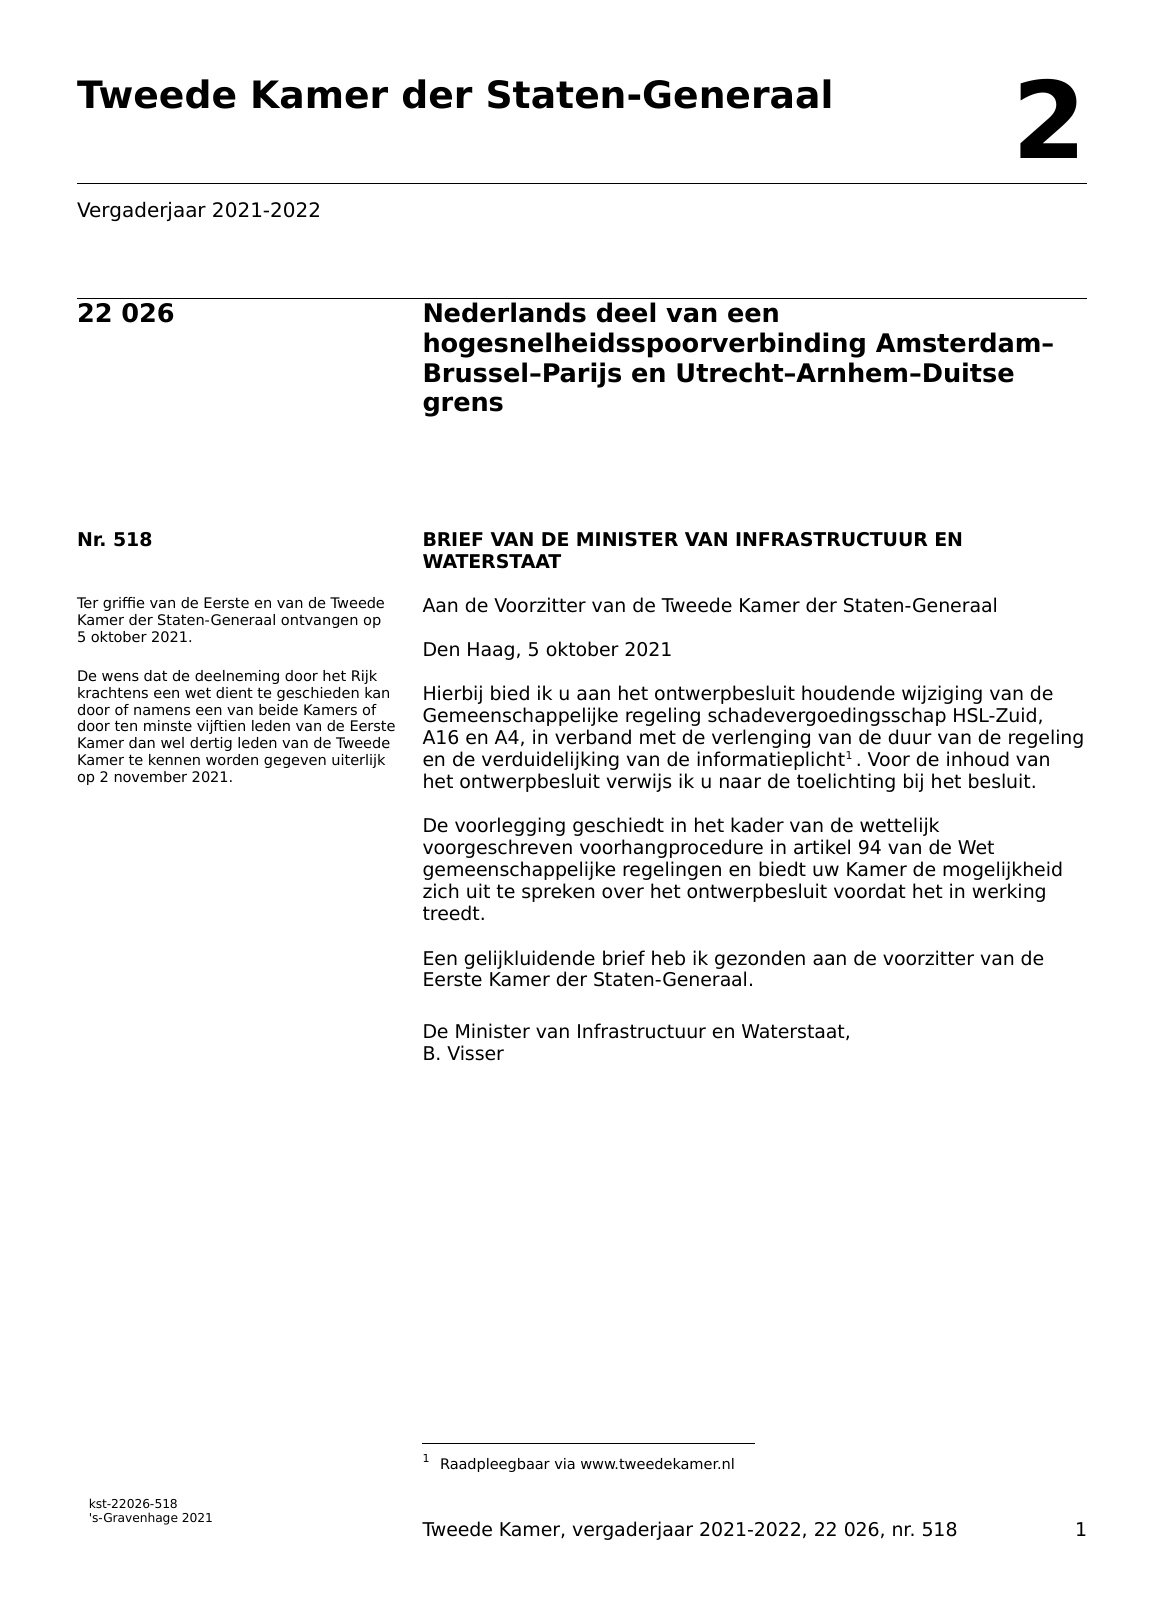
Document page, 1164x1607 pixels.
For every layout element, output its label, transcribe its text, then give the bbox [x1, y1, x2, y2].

table_header 2 [886, 59, 1087, 183]
table_header Tweede Kamer der Staten-Generaal [77, 59, 886, 183]
subtitle Nr. 518 BRIEF VAN DE MINISTER VAN INFRASTRUCTUUR EN WATERSTAAT [77, 529, 1087, 573]
text Raadpleegbaar via www.tweedekamer.nl [422, 1452, 1087, 1474]
text [77, 646, 399, 668]
text Hierbij bied ik u aan het ontwerpbesluit houdende wijziging van de Gemeenschappelijke regeling schadevergoedingsschap HSL-Zuid, A16 en A4, in verband met de verlenging van de duur van de regeling en de verduidelijking van de informatieplicht. Voor de inhoud van het ontwerpbesluit verwijs ik u naar de toelichting bij het besluit. [422, 683, 1087, 793]
text Den Haag, 5 oktober 2021 [422, 639, 1087, 661]
table_cell Vergaderjaar 2021-2022 [77, 184, 1087, 298]
text Ter griffie van de Eerste en van de Tweede Kamer der Staten-Generaal ontvangen op 5 oktober 2021. [77, 595, 399, 646]
subtitle 22 026 Nederlands deel van een hogesnelheidsspoorverbinding Amsterdam–Brussel–Parijs en Utrecht–Arnhem–Duitse grens [77, 299, 1087, 418]
text 's-Gravenhage 2021 [88, 1511, 323, 1525]
text kst-22026-518 [88, 1497, 323, 1511]
text Een gelijkluidende brief heb ik gezonden aan de voorzitter van de Eerste Kamer der Staten-Generaal. [422, 947, 1087, 991]
text De voorlegging geschiedt in het kader van de wettelijk voorgeschreven voorhangprocedure in artikel 94 van de Wet gemeenschappelijke regelingen en biedt uw Kamer de mogelijkheid zich uit te spreken over het ontwerpbesluit voordat het in werking treedt. [422, 815, 1087, 925]
text De Minister van Infrastructuur en Waterstaat, B. Visser [422, 1021, 1087, 1065]
text De wens dat de deelneming door het Rijk krachtens een wet dient te geschieden kan door of namens een van beide Kamers of door ten minste vijftien leden van de Eerste Kamer dan wel dertig leden van de Tweede Kamer te kennen worden gegeven uiterlijk op 2 november 2021. [77, 668, 399, 786]
text Aan de Voorzitter van de Tweede Kamer der Staten-Generaal [422, 595, 1087, 617]
